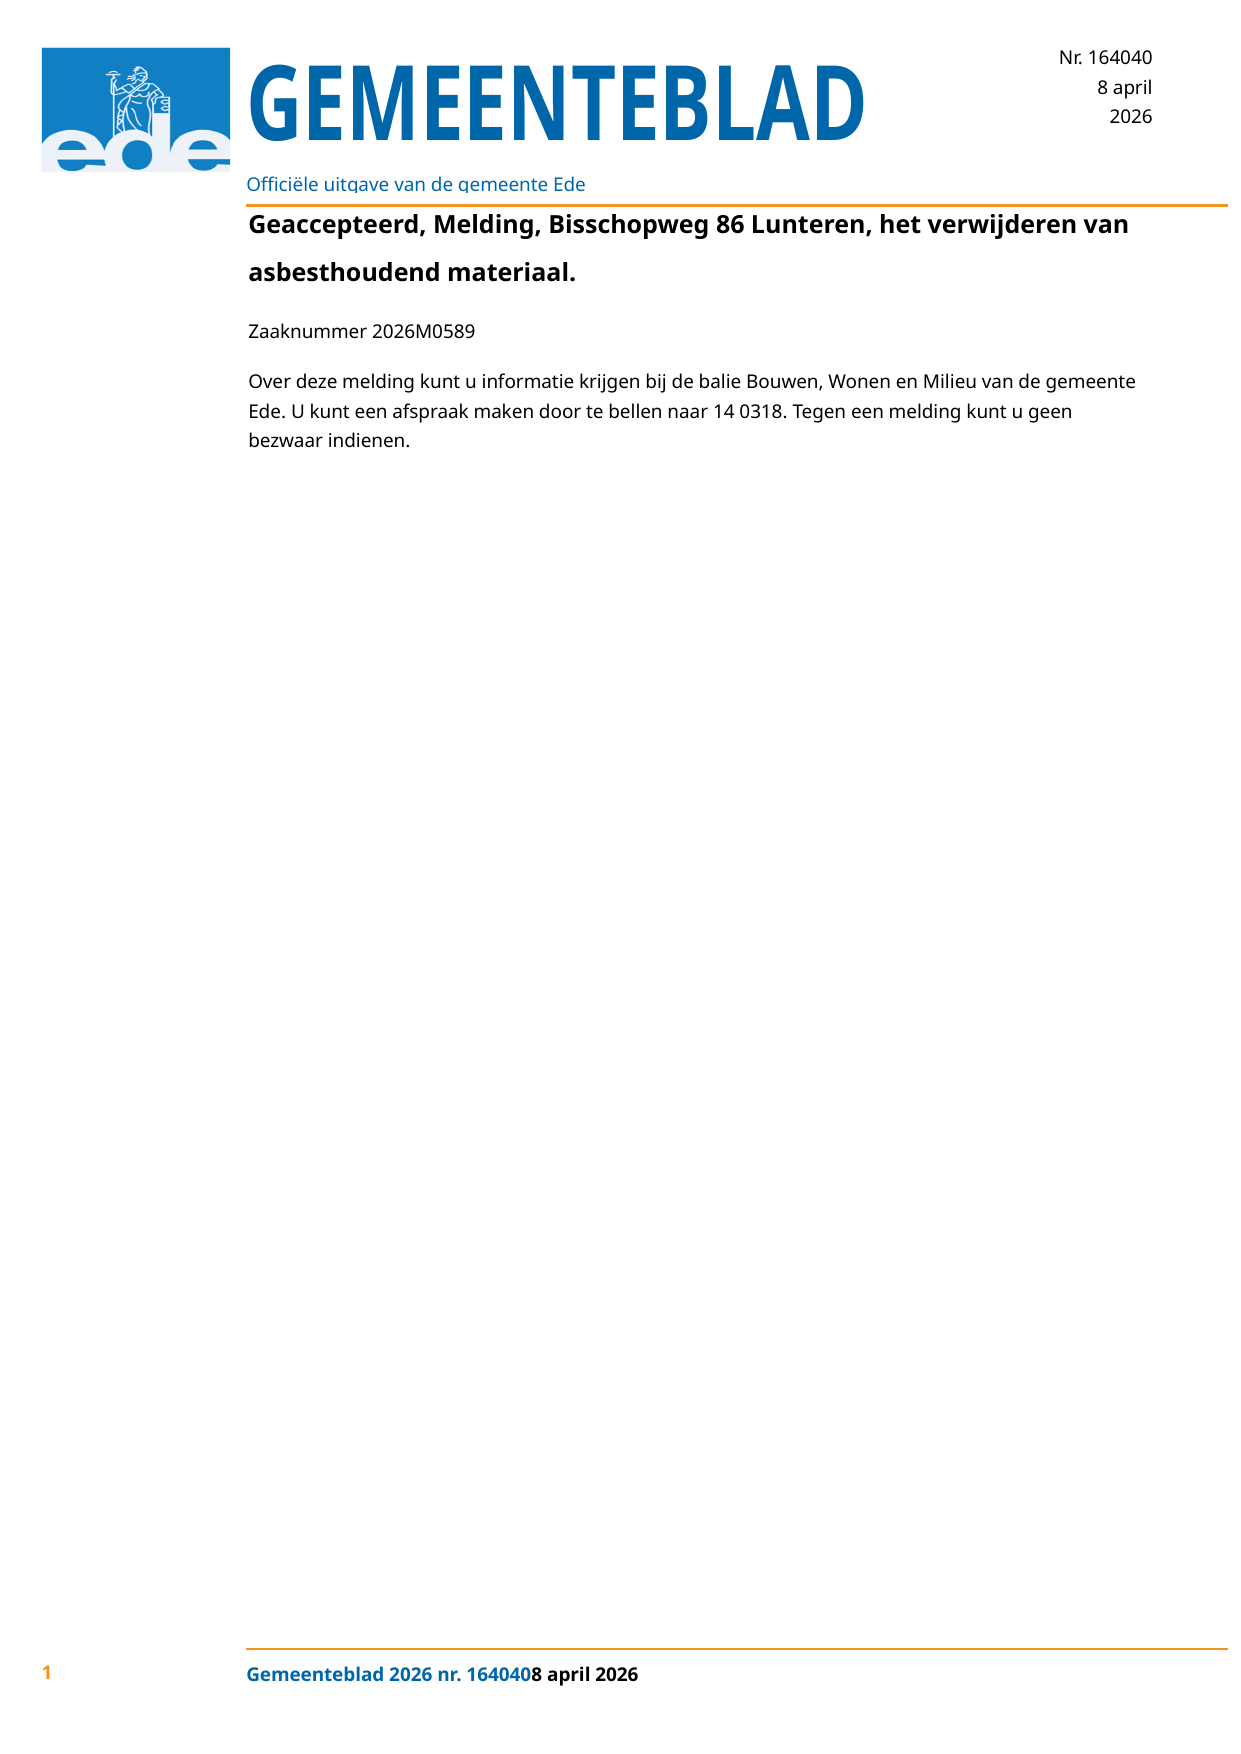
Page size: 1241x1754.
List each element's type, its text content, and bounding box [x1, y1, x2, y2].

text Over deze melding kunt u informatie krijgen bij de balie Bouwen, Wonen en Milieu van de gemeente Ede. U kunt een afspraak maken door te bellen naar 14 0318. Tegen een melding kunt u geen bezwaar indienen. [248, 368, 1152, 453]
picture [41, 47, 231, 172]
text Geaccepteerd, Melding, Bisschopweg 86 Lunteren, het verwijderen van asbesthoudend materiaal. [248, 207, 1152, 288]
text Zaaknummer 2026M0589 [248, 318, 1152, 344]
